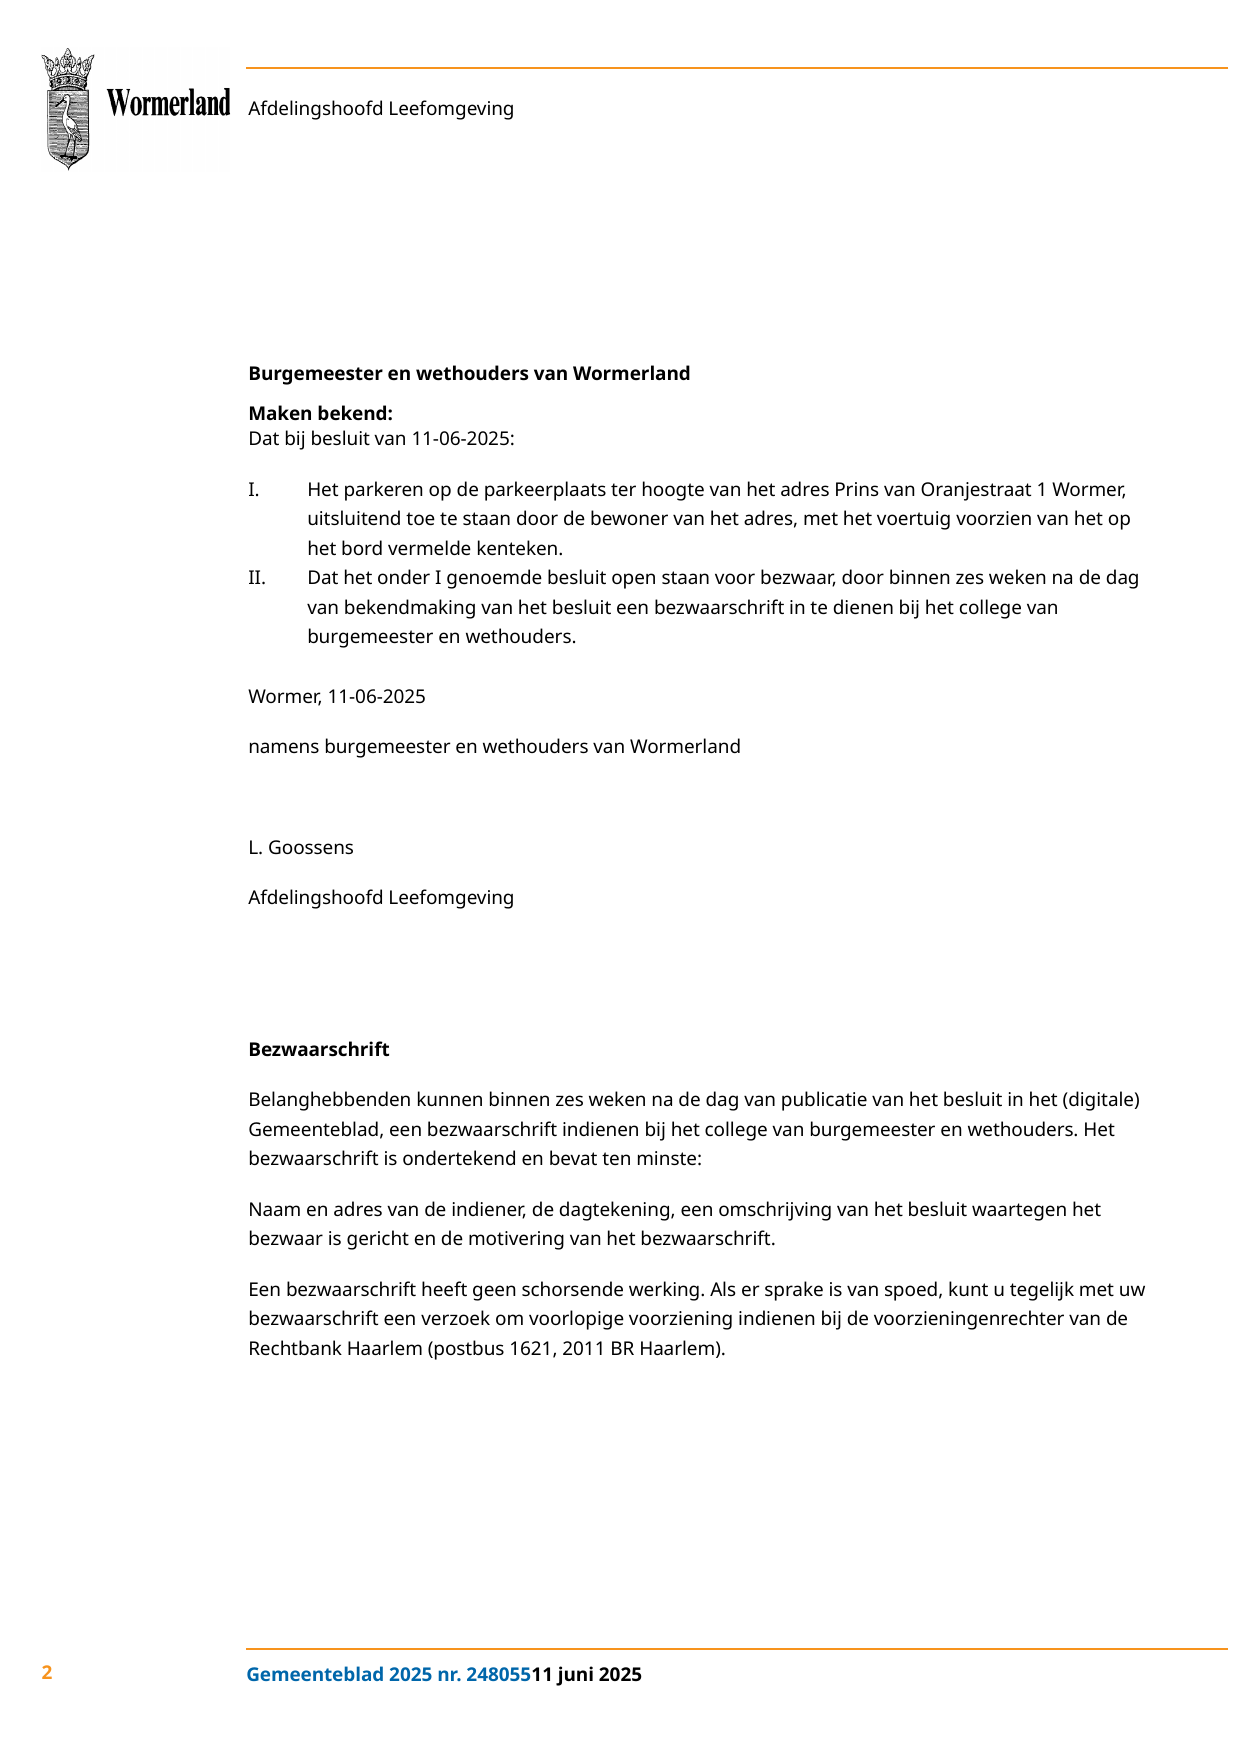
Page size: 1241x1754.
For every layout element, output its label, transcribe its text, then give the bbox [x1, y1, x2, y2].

text Afdelingshoofd Leefomgeving [248, 95, 1152, 121]
picture [41, 47, 231, 172]
text namens burgemeester en wethouders van Wormerland [248, 733, 1152, 759]
text Maken bekend: [248, 400, 1152, 425]
text Afdelingshoofd Leefomgeving [248, 884, 1152, 910]
text L. Goossens [248, 834, 1152, 860]
list Het parkeren op de parkeerplaats ter hoogte van het adres Prins van Oranjestraat 1 Wormer, uitsluitend toe te staan door de bewoner van het adres, met het voertuig voorzien van het op het bord vermelde kenteken. [248, 476, 1152, 561]
text Dat bij besluit van 11-06-2025: [248, 425, 1152, 451]
text Een bezwaarschrift heeft geen schorsende werking. Als er sprake is van spoed, kunt u tegelijk met uw bezwaarschrift een verzoek om voorlopige voorziening indienen bij de voorzieningenrechter van de Rechtbank Haarlem (postbus 1621, 2011 BR Haarlem). [248, 1276, 1152, 1361]
text Wormer, 11-06-2025 [248, 683, 1152, 709]
text Burgemeester en wethouders van Wormerland [248, 360, 1152, 386]
text Bezwaarschrift [248, 1036, 1152, 1062]
list Dat het onder I genoemde besluit open staan voor bezwaar, door binnen zes weken na de dag van bekendmaking van het besluit een bezwaarschrift in te dienen bij het college van burgemeester en wethouders. [248, 564, 1152, 649]
text Naam en adres van de indiener, de dagtekening, een omschrijving van het besluit waartegen het bezwaar is gericht en de motivering van het bezwaarschrift. [248, 1196, 1152, 1251]
text Belanghebbenden kunnen binnen zes weken na de dag van publicatie van het besluit in het (digitale) Gemeenteblad, een bezwaarschrift indienen bij het college van burgemeester en wethouders. Het bezwaarschrift is ondertekend en bevat ten minste: [248, 1086, 1152, 1171]
